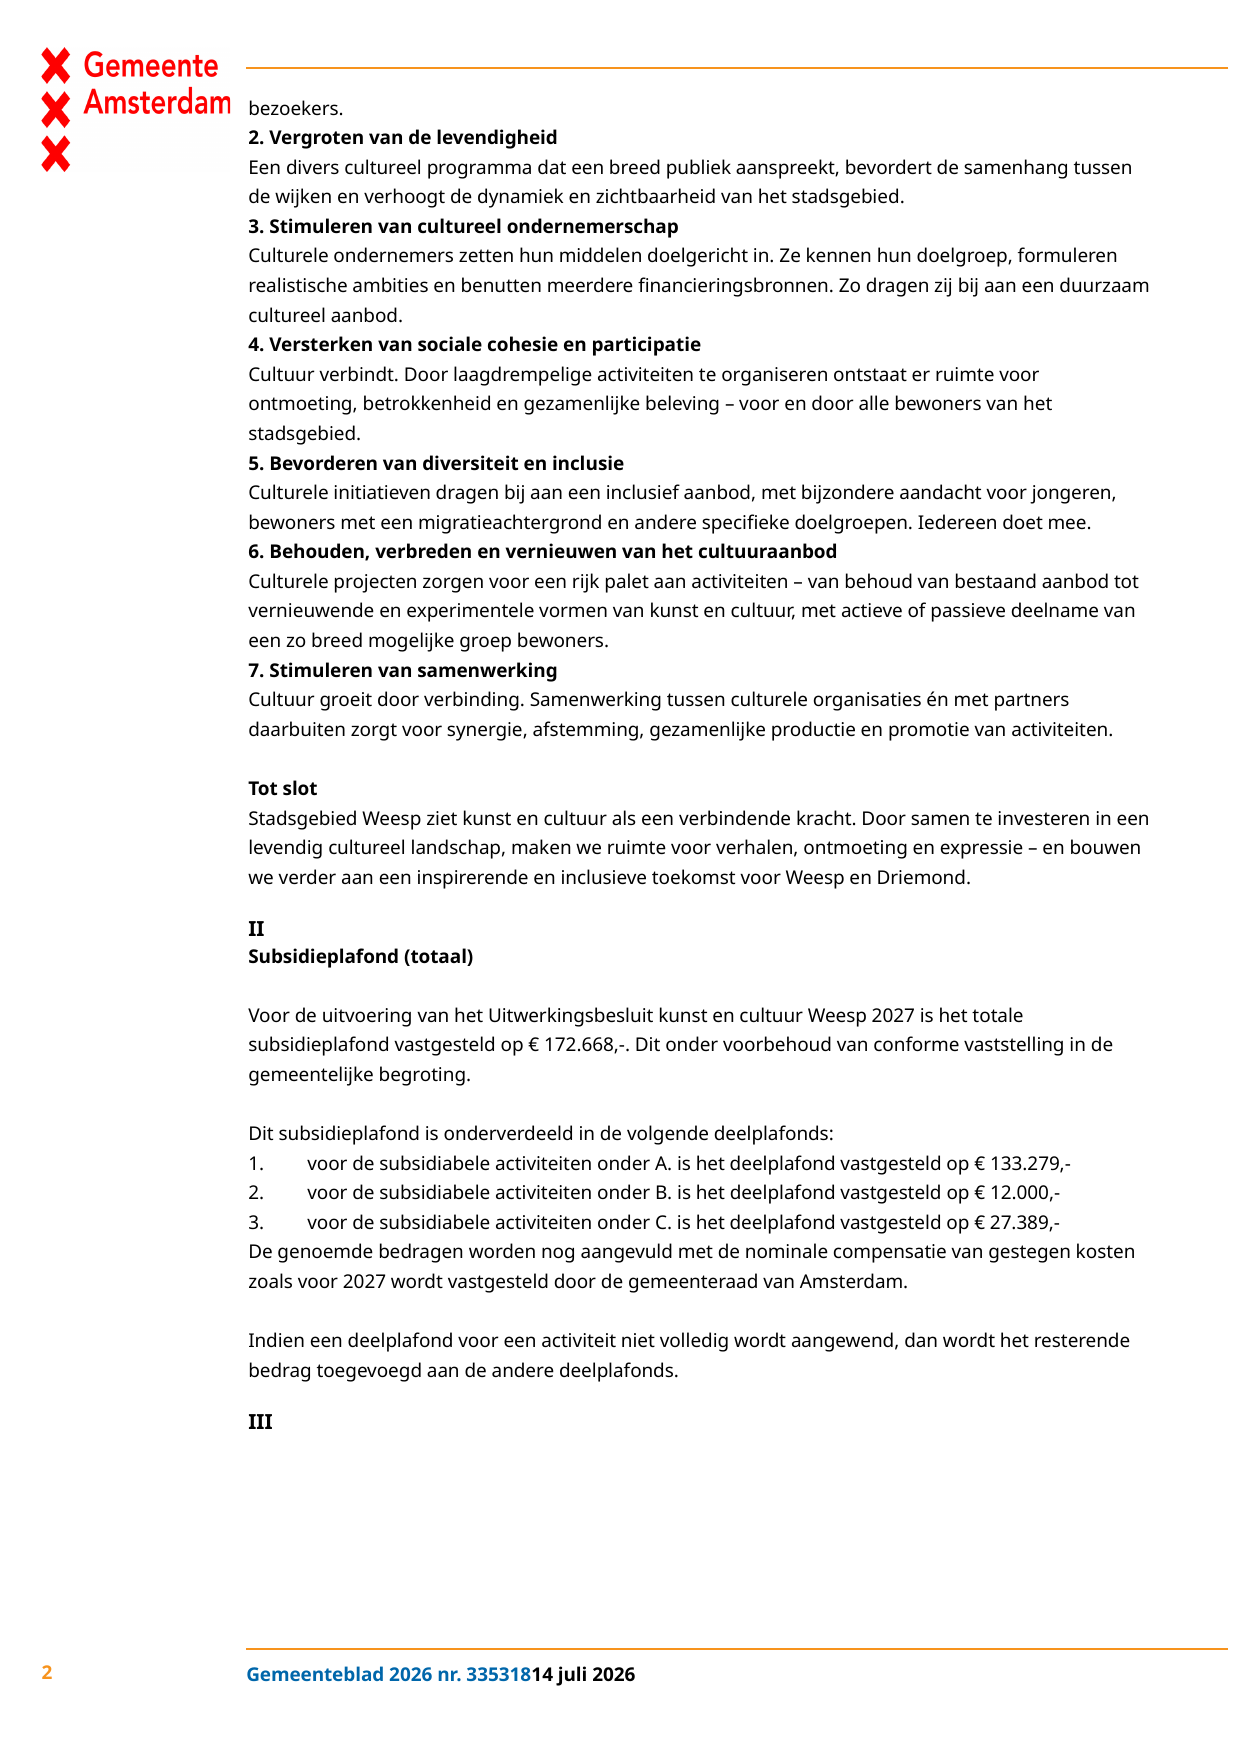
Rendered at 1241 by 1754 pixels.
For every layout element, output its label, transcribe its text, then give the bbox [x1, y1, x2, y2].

text Stadsgebied Weesp ziet kunst en cultuur als een verbindende kracht. Door samen te investeren in een levendig cultureel landschap, maken we ruimte voor verhalen, ontmoeting en expressie – en bouwen we verder aan een inspirerende en inclusieve toekomst voor Weesp en Driemond. [248, 805, 1152, 890]
text Culturele initiatieven dragen bij aan een inclusief aanbod, met bijzondere aandacht voor jongeren, bewoners met een migratieachtergrond en andere specifieke doelgroepen. Iedereen doet mee. [248, 479, 1152, 535]
text Culturele projecten zorgen voor een rijk palet aan activiteiten – van behoud van bestaand aanbod tot vernieuwende en experimentele vormen van kunst en cultuur, met actieve of passieve deelname van een zo breed mogelijke groep bewoners. [248, 568, 1152, 653]
text 2. Vergroten van de levendigheid [248, 124, 1152, 150]
table_header Subsidieplafond (totaal) Voor de uitvoering van het Uitwerkingsbesluit kunst en cultuur Weesp 2027 is het totale subsidieplafond vastgesteld op € 172.668,-. Dit onder voorbehoud van conforme vaststelling in de gemeentelijke begroting. Dit subsidieplafond is onderverdeeld in de volgende deelplafonds: voor de subsidiabele activiteiten onder A. is het deelplafond vastgesteld op € 133.279,- voor de subsidiabele activiteiten onder B. is het deelplafond vastgesteld op € 12.000,- voor de subsidiabele activiteiten onder C. is het deelplafond vastgesteld op € 27.389,- De genoemde bedragen worden nog aangevuld met de nominale compensatie van gestegen kosten zoals voor 2027 wordt vastgesteld door de gemeenteraad van Amsterdam. Indien een deelplafond voor een activiteit niet volledig wordt aangewend, dan wordt het resterende bedrag toegevoegd aan de andere deelplafonds. [248, 943, 1152, 1383]
text Een divers cultureel programma dat een breed publiek aanspreekt, bevordert de samenhang tussen de wijken en verhoogt de dynamiek en zichtbaarheid van het stadsgebied. [248, 154, 1152, 209]
text 3. Stimuleren van cultureel ondernemerschap [248, 213, 1152, 239]
text Culturele ondernemers zetten hun middelen doelgericht in. Ze kennen hun doelgroep, formuleren realistische ambities en benutten meerdere financieringsbronnen. Zo dragen zij bij aan een duurzaam cultureel aanbod. [248, 243, 1152, 328]
text 4. Versterken van sociale cohesie en participatie [248, 331, 1152, 357]
picture [41, 47, 231, 172]
text Cultuur groeit door verbinding. Samenwerking tussen culturele organisaties én met partners daarbuiten zorgt voor synergie, afstemming, gezamenlijke productie en promotie van activiteiten. [248, 686, 1152, 742]
text II [248, 914, 1152, 943]
text bezoekers. [248, 95, 1152, 121]
text III [248, 1407, 1152, 1435]
text 6. Behouden, verbreden en vernieuwen van het cultuuraanbod [248, 538, 1152, 564]
text Cultuur verbindt. Door laagdrempelige activiteiten te organiseren ontstaat er ruimte voor ontmoeting, betrokkenheid en gezamenlijke beleving – voor en door alle bewoners van het stadsgebied. [248, 361, 1152, 446]
text 7. Stimuleren van samenwerking [248, 657, 1152, 683]
text Tot slot [248, 775, 1152, 801]
text 5. Bevorderen van diversiteit en inclusie [248, 450, 1152, 476]
